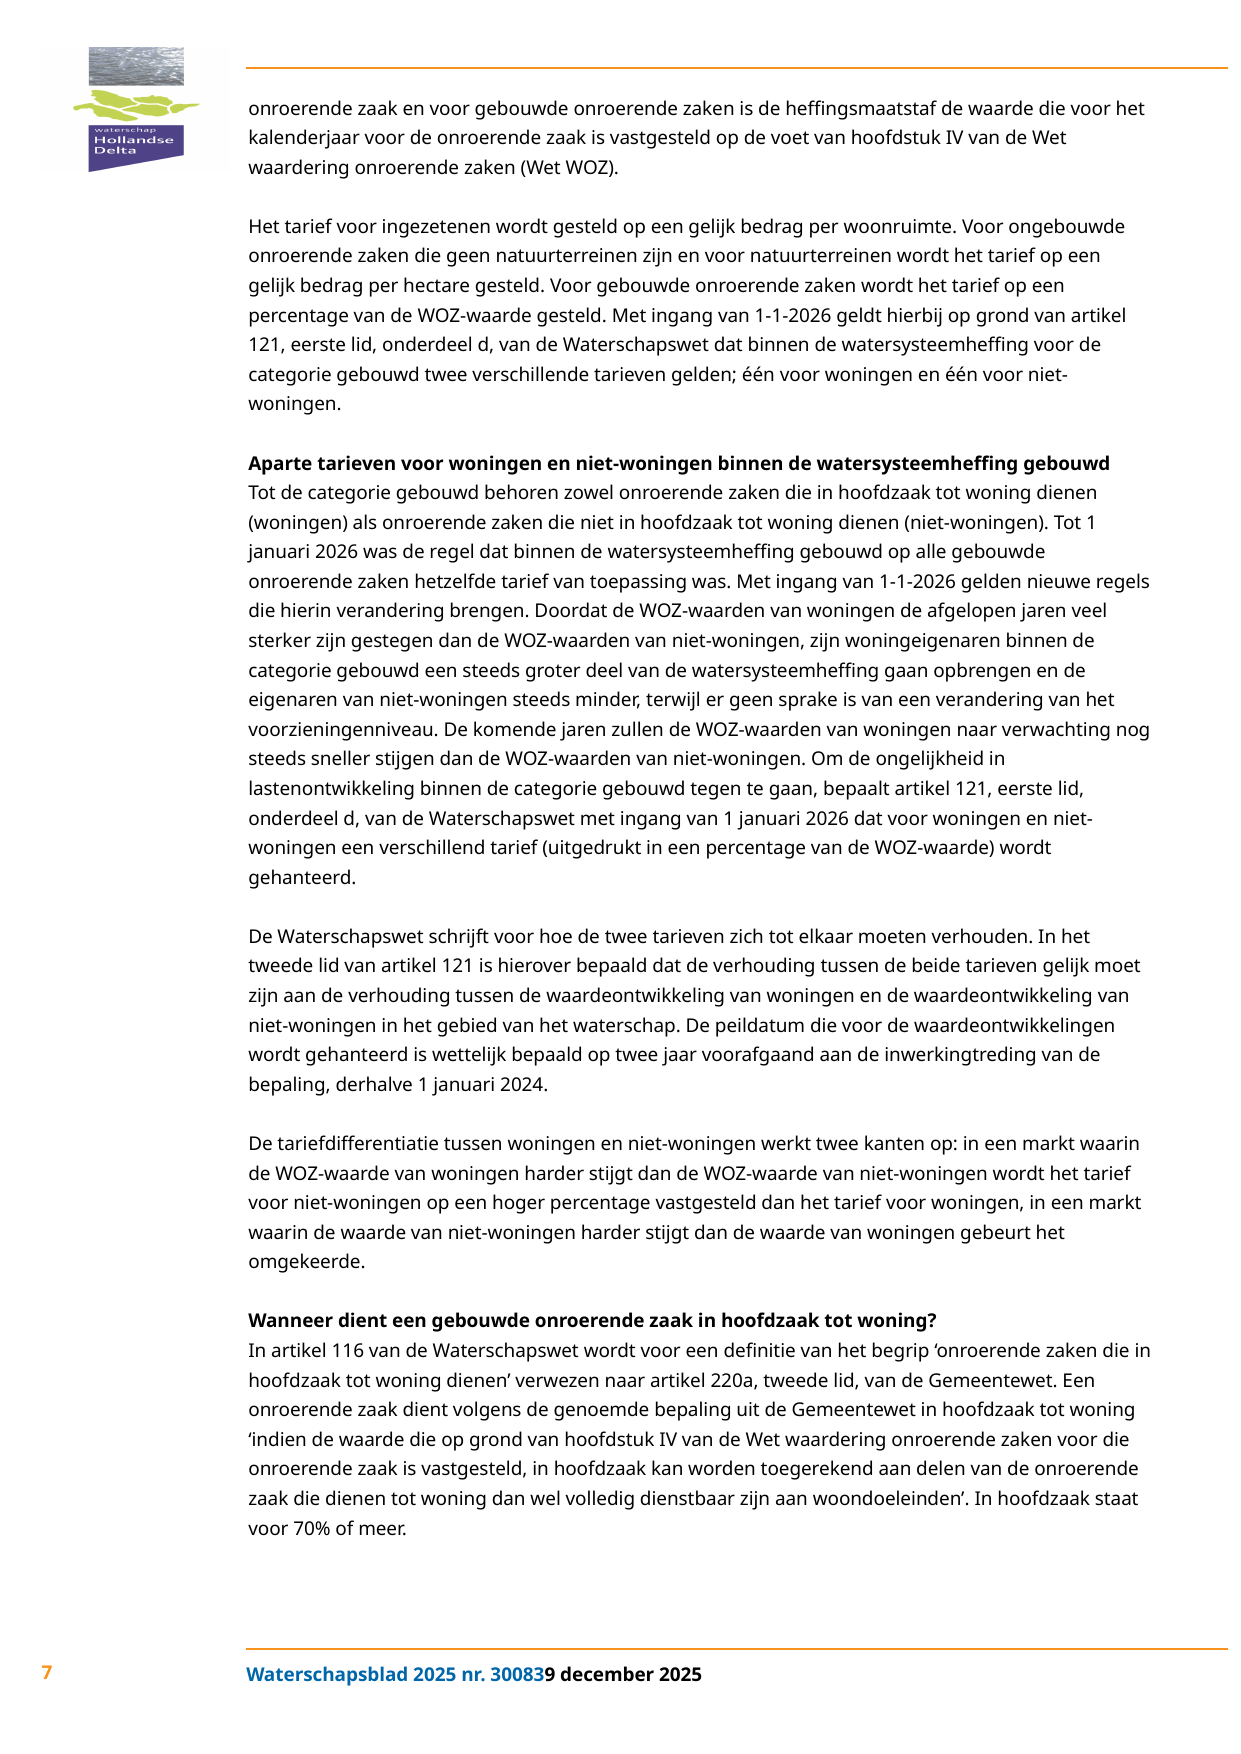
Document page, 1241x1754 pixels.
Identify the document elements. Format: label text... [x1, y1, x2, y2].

picture [41, 47, 231, 172]
text Aparte tarieven voor woningen en niet-woningen binnen de watersysteemheffing gebouwd [248, 450, 1152, 476]
text Tot de categorie gebouwd behoren zowel onroerende zaken die in hoofdzaak tot woning dienen (woningen) als onroerende zaken die niet in hoofdzaak tot woning dienen (niet-woningen). Tot 1 januari 2026 was de regel dat binnen de watersysteemheffing gebouwd op alle gebouwde onroerende zaken hetzelfde tarief van toepassing was. Met ingang van 1-1-2026 gelden nieuwe regels die hierin verandering brengen. Doordat de WOZ-waarden van woningen de afgelopen jaren veel sterker zijn gestegen dan de WOZ-waarden van niet-woningen, zijn woningeigenaren binnen de categorie gebouwd een steeds groter deel van de watersysteemheffing gaan opbrengen en de eigenaren van niet-woningen steeds minder, terwijl er geen sprake is van een verandering van het voorzieningenniveau. De komende jaren zullen de WOZ-waarden van woningen naar verwachting nog steeds sneller stijgen dan de WOZ-waarden van niet-woningen. Om de ongelijkheid in lastenontwikkeling binnen de categorie gebouwd tegen te gaan, bepaalt artikel 121, eerste lid, onderdeel d, van de Waterschapswet met ingang van 1 januari 2026 dat voor woningen en niet-woningen een verschillend tarief (uitgedrukt in een percentage van de WOZ-waarde) wordt gehanteerd. [248, 479, 1152, 890]
text Het tarief voor ingezetenen wordt gesteld op een gelijk bedrag per woonruimte. Voor ongebouwde onroerende zaken die geen natuurterreinen zijn en voor natuurterreinen wordt het tarief op een gelijk bedrag per hectare gesteld. Voor gebouwde onroerende zaken wordt het tarief op een percentage van de WOZ-waarde gesteld. Met ingang van 1-1-2026 geldt hierbij op grond van artikel 121, eerste lid, onderdeel d, van de Waterschapswet dat binnen de watersysteemheffing voor de categorie gebouwd twee verschillende tarieven gelden; één voor woningen en één voor niet-woningen. [248, 213, 1152, 416]
text De tariefdifferentiatie tussen woningen en niet-woningen werkt twee kanten op: in een markt waarin de WOZ-waarde van woningen harder stijgt dan de WOZ-waarde van niet-woningen wordt het tarief voor niet-woningen op een hoger percentage vastgesteld dan het tarief voor woningen, in een markt waarin de waarde van niet-woningen harder stijgt dan de waarde van woningen gebeurt het omgekeerde. [248, 1130, 1152, 1274]
text In artikel 116 van de Waterschapswet wordt voor een definitie van het begrip ‘onroerende zaken die in hoofdzaak tot woning dienen’ verwezen naar artikel 220a, tweede lid, van de Gemeentewet. Een onroerende zaak dient volgens de genoemde bepaling uit de Gemeentewet in hoofdzaak tot woning ‘indien de waarde die op grond van hoofdstuk IV van de Wet waardering onroerende zaken voor die onroerende zaak is vastgesteld, in hoofdzaak kan worden toegerekend aan delen van de onroerende zaak die dienen tot woning dan wel volledig dienstbaar zijn aan woondoeleinden’. In hoofdzaak staat voor 70% of meer. [248, 1337, 1152, 1541]
text Wanneer dient een gebouwde onroerende zaak in hoofdzaak tot woning? [248, 1308, 1152, 1333]
text De Waterschapswet schrijft voor hoe de twee tarieven zich tot elkaar moeten verhouden. In het tweede lid van artikel 121 is hierover bepaald dat de verhouding tussen de beide tarieven gelijk moet zijn aan de verhouding tussen de waardeontwikkeling van woningen en de waardeontwikkeling van niet-woningen in het gebied van het waterschap. De peildatum die voor de waardeontwikkelingen wordt gehanteerd is wettelijk bepaald op twee jaar voorafgaand aan de inwerkingtreding van de bepaling, derhalve 1 januari 2024. [248, 923, 1152, 1097]
text onroerende zaak en voor gebouwde onroerende zaken is de heffingsmaatstaf de waarde die voor het kalenderjaar voor de onroerende zaak is vastgesteld op de voet van hoofdstuk IV van de Wet waardering onroerende zaken (Wet WOZ). [248, 95, 1152, 180]
